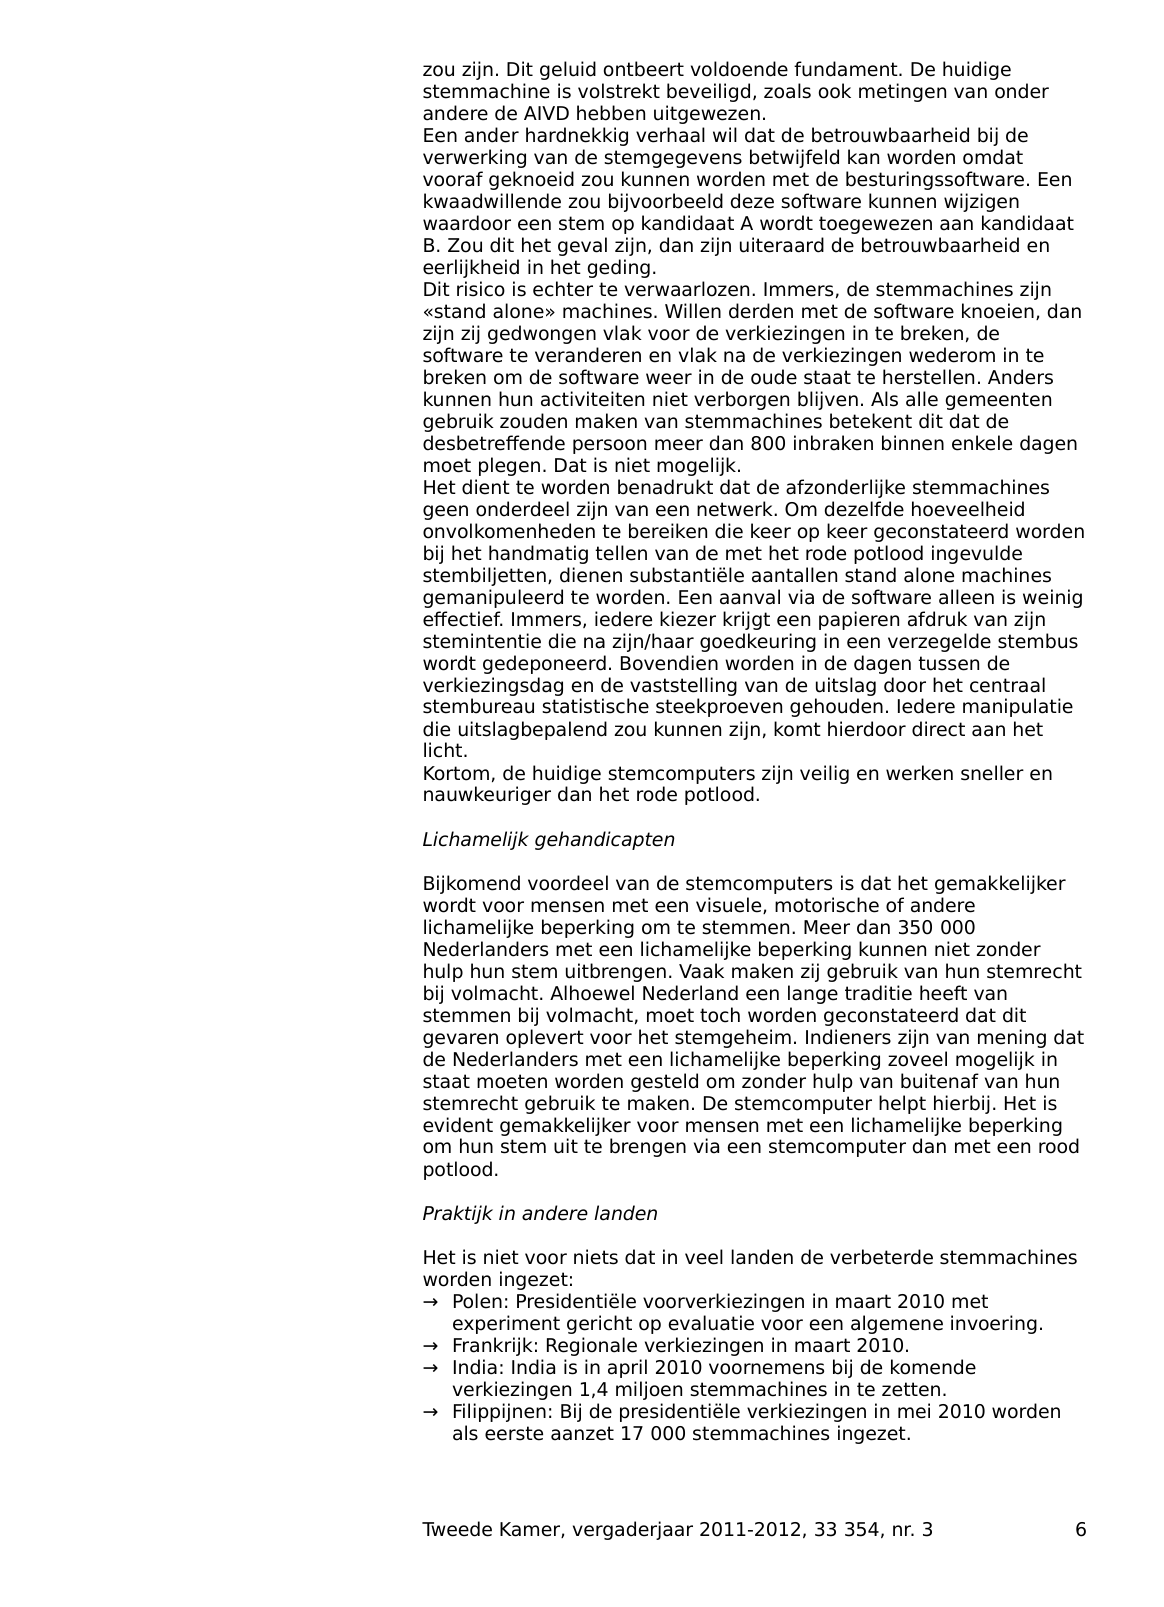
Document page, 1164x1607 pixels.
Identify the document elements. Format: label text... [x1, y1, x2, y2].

text → India: India is in april 2010 voornemens bij de komende verkiezingen 1,4 miljoen stemmachines in te zetten. [422, 1357, 1087, 1401]
text → Frankrijk: Regionale verkiezingen in maart 2010. [422, 1335, 1087, 1357]
text → Polen: Presidentiële voorverkiezingen in maart 2010 met experiment gericht op evaluatie voor een algemene invoering. [422, 1291, 1087, 1335]
text Een ander hardnekkig verhaal wil dat de betrouwbaarheid bij de verwerking van de stemgegevens betwijfeld kan worden omdat vooraf geknoeid zou kunnen worden met de besturingssoftware. Een kwaadwillende zou bijvoorbeeld deze software kunnen wijzigen waardoor een stem op kandidaat A wordt toegewezen aan kandidaat B. Zou dit het geval zijn, dan zijn uiteraard de betrouwbaarheid en eerlijkheid in het geding. [422, 125, 1087, 279]
text Het is niet voor niets dat in veel landen de verbeterde stemmachines worden ingezet: [422, 1247, 1087, 1291]
text Dit risico is echter te verwaarlozen. Immers, de stemmachines zijn «stand alone» machines. Willen derden met de software knoeien, dan zijn zij gedwongen vlak voor de verkiezingen in te breken, de software te veranderen en vlak na de verkiezingen wederom in te breken om de software weer in de oude staat te herstellen. Anders kunnen hun activiteiten niet verborgen blijven. Als alle gemeenten gebruik zouden maken van stemmachines betekent dit dat de desbetreffende persoon meer dan 800 inbraken binnen enkele dagen moet plegen. Dat is niet mogelijk. [422, 279, 1087, 477]
text zou zijn. Dit geluid ontbeert voldoende fundament. De huidige stemmachine is volstrekt beveiligd, zoals ook metingen van onder andere de AIVD hebben uitgewezen. [422, 59, 1087, 125]
text Bijkomend voordeel van de stemcomputers is dat het gemakkelijker wordt voor mensen met een visuele, motorische of andere lichamelijke beperking om te stemmen. Meer dan 350 000 Nederlanders met een lichamelijke beperking kunnen niet zonder hulp hun stem uitbrengen. Vaak maken zij gebruik van hun stemrecht bij volmacht. Alhoewel Nederland een lange traditie heeft van stemmen bij volmacht, moet toch worden geconstateerd dat dit gevaren oplevert voor het stemgeheim. Indieners zijn van mening dat de Nederlanders met een lichamelijke beperking zoveel mogelijk in staat moeten worden gesteld om zonder hulp van buitenaf van hun stemrecht gebruik te maken. De stemcomputer helpt hierbij. Het is evident gemakkelijker voor mensen met een lichamelijke beperking om hun stem uit te brengen via een stemcomputer dan met een rood potlood. [422, 873, 1087, 1180]
text → Filippijnen: Bij de presidentiële verkiezingen in mei 2010 worden als eerste aanzet 17 000 stemmachines ingezet. [422, 1401, 1087, 1444]
text Het dient te worden benadrukt dat de afzonderlijke stemmachines geen onderdeel zijn van een netwerk. Om dezelfde hoeveelheid onvolkomenheden te bereiken die keer op keer geconstateerd worden bij het handmatig tellen van de met het rode potlood ingevulde stembiljetten, dienen substantiële aantallen stand alone machines gemanipuleerd te worden. Een aanval via de software alleen is weinig effectief. Immers, iedere kiezer krijgt een papieren afdruk van zijn stemintentie die na zijn/haar goedkeuring in een verzegelde stembus wordt gedeponeerd. Bovendien worden in de dagen tussen de verkiezingsdag en de vaststelling van de uitslag door het centraal stembureau statistische steekproeven gehouden. Iedere manipulatie die uitslagbepalend zou kunnen zijn, komt hierdoor direct aan het licht. [422, 477, 1087, 762]
subtitle Lichamelijk gehandicapten [422, 828, 1087, 851]
subtitle Praktijk in andere landen [422, 1203, 1087, 1224]
text Kortom, de huidige stemcomputers zijn veilig en werken sneller en nauwkeuriger dan het rode potlood. [422, 762, 1087, 806]
